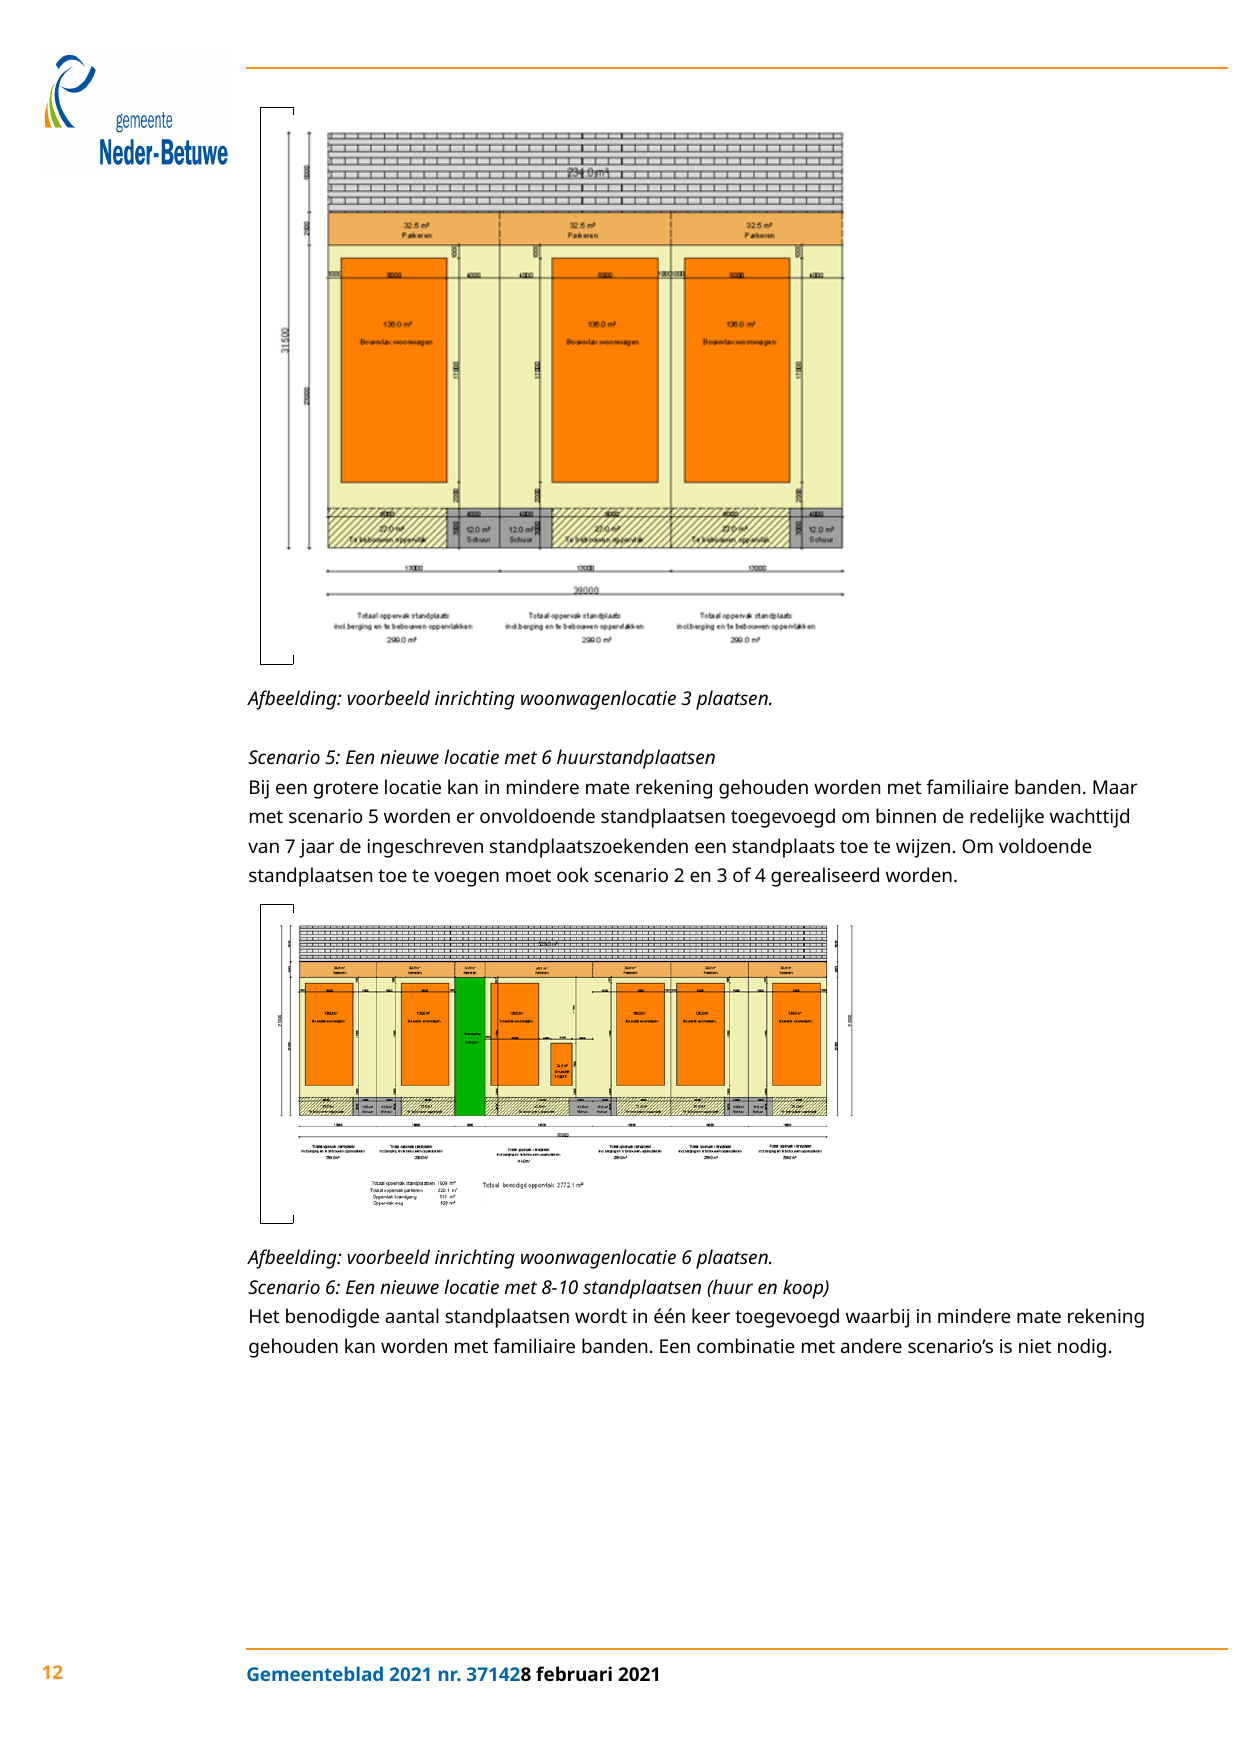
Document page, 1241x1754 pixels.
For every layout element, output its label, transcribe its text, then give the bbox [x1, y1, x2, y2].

text Scenario 6: Een nieuwe locatie met 8-10 standplaatsen (huur en koop) [248, 1274, 1152, 1300]
picture [268, 913, 860, 1215]
text Bij een grotere locatie kan in mindere mate rekening gehouden worden met familiaire banden. Maar met scenario 5 worden er onvoldoende standplaatsen toegevoegd om binnen de redelijke wachttijd van 7 jaar de ingeschreven standplaatszoekenden een standplaats toe te wijzen. Om voldoende standplaatsen toe te voegen moet ook scenario 2 en 3 of 4 gerealiseerd worden. [248, 774, 1152, 888]
text Het benodigde aantal standplaatsen wordt in één keer toegevoegd waarbij in mindere mate rekening gehouden kan worden met familiaire banden. Een combinatie met andere scenario’s is niet nodig. [248, 1304, 1152, 1359]
text Scenario 5: Een nieuwe locatie met 6 huurstandplaatsen [248, 744, 1152, 770]
text Afbeelding: voorbeeld inrichting woonwagenlocatie 6 plaatsen. [248, 1244, 1152, 1270]
picture [268, 115, 860, 655]
picture [41, 47, 231, 172]
text Afbeelding: voorbeeld inrichting woonwagenlocatie 3 plaatsen. [248, 685, 1152, 711]
